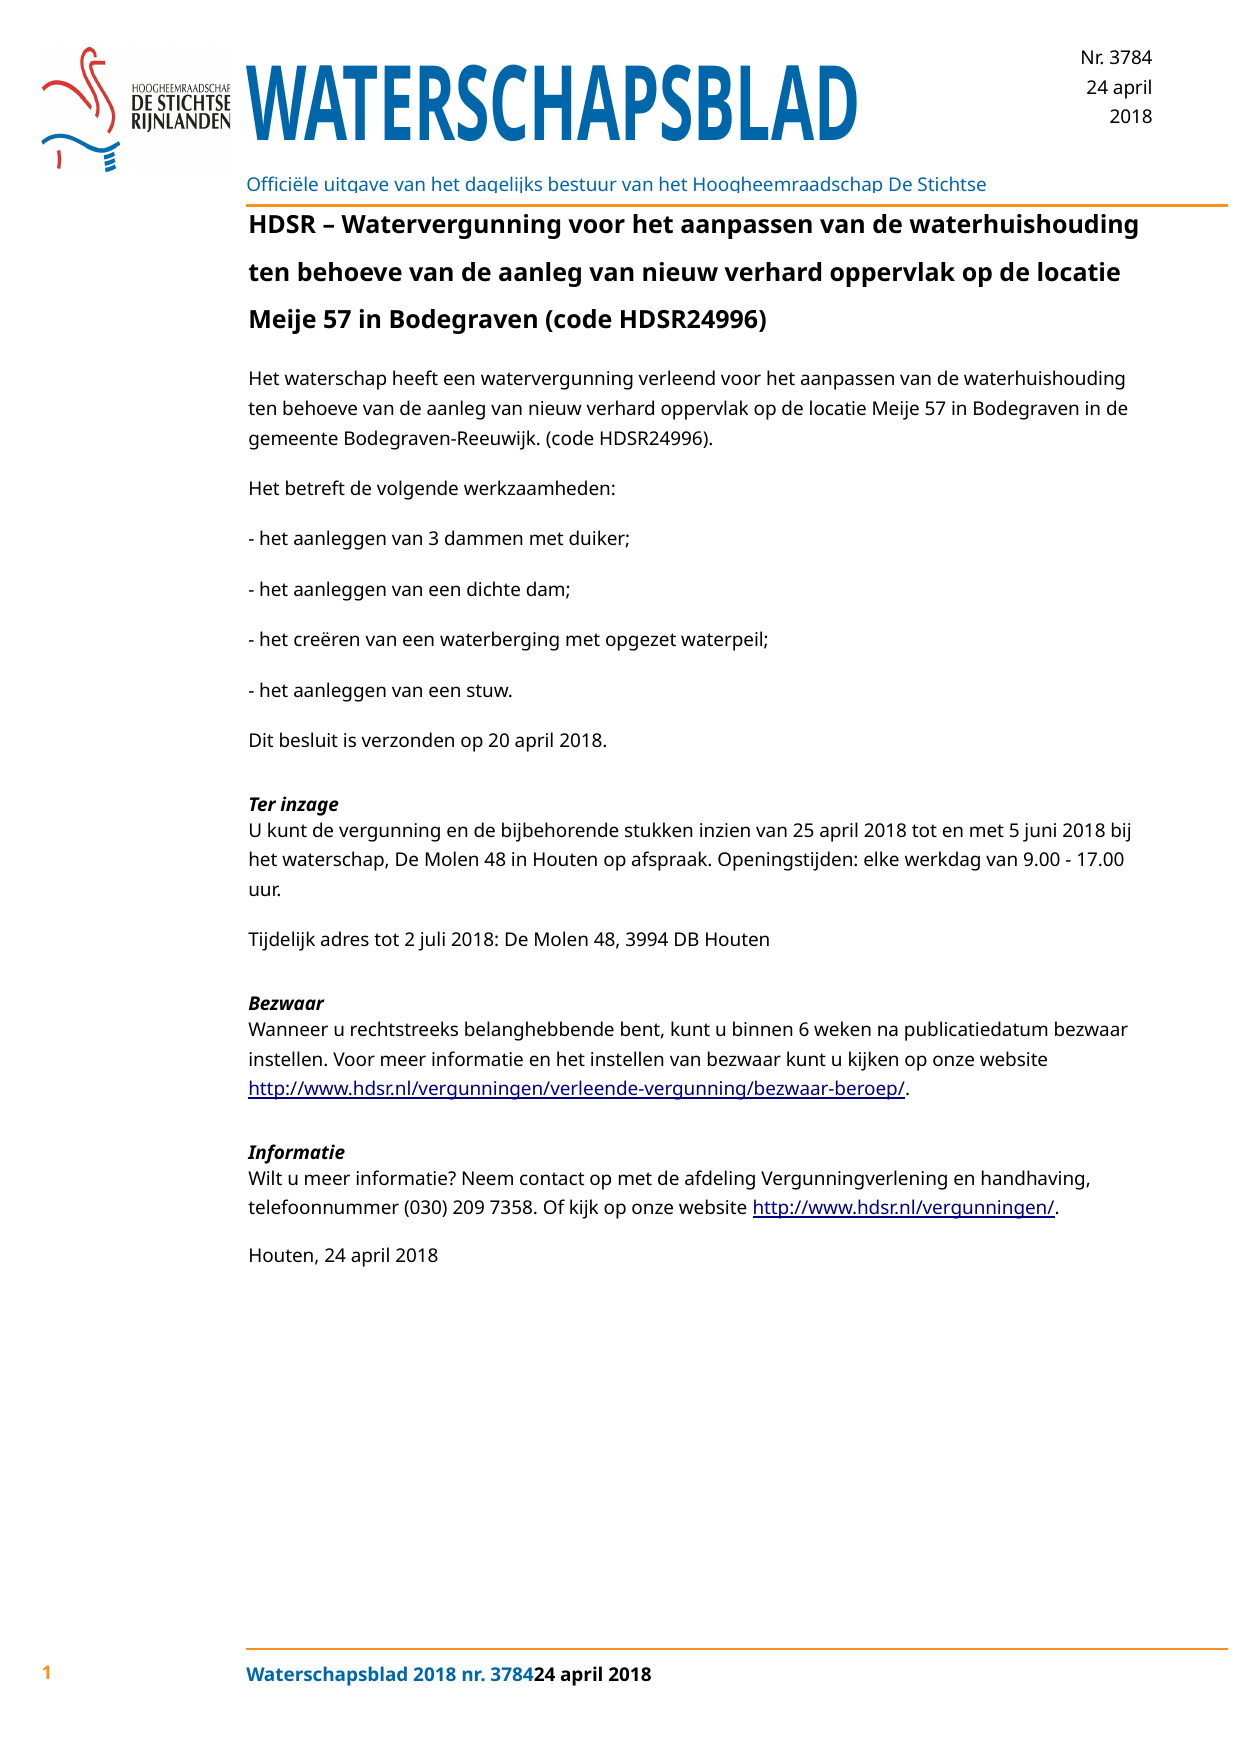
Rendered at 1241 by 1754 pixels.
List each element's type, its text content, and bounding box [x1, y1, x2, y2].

text Tijdelijk adres tot 2 juli 2018: De Molen 48, 3994 DB Houten [248, 926, 1152, 952]
text - het aanleggen van een stuw. [248, 677, 1152, 702]
text Houten, 24 april 2018 [248, 1242, 1152, 1268]
text Het betreft de volgende werkzaamheden: [248, 475, 1152, 501]
text Ter inzage [248, 791, 1152, 817]
text HDSR – Watervergunning voor het aanpassen van de waterhuishouding ten behoeve van de aanleg van nieuw verhard oppervlak op de locatie Meije 57 in Bodegraven (code HDSR24996) [248, 207, 1152, 336]
picture [41, 47, 231, 172]
text - het creëren van een waterberging met opgezet waterpeil; [248, 626, 1152, 652]
text Wilt u meer informatie? Neem contact op met de afdeling Vergunningverlening en handhaving, telefoonnummer (030) 209 7358. Of kijk op onze website http://www.hdsr.nl/vergunningen/. [248, 1165, 1152, 1220]
text - het aanleggen van 3 dammen met duiker; [248, 526, 1152, 551]
text Informatie [248, 1139, 1152, 1165]
text U kunt de vergunning en de bijbehorende stukken inzien van 25 april 2018 tot en met 5 juni 2018 bij het waterschap, De Molen 48 in Houten op afspraak. Openingstijden: elke werkdag van 9.00 - 17.00 uur. [248, 817, 1152, 902]
text Dit besluit is verzonden op 20 april 2018. [248, 727, 1152, 753]
text Bezwaar [248, 990, 1152, 1016]
text - het aanleggen van een dichte dam; [248, 576, 1152, 602]
text Het waterschap heeft een watervergunning verleend voor het aanpassen van de waterhuishouding ten behoeve van de aanleg van nieuw verhard oppervlak op de locatie Meije 57 in Bodegraven in de gemeente Bodegraven-Reeuwijk. (code HDSR24996). [248, 366, 1152, 450]
text Wanneer u rechtstreeks belanghebbende bent, kunt u binnen 6 weken na publicatiedatum bezwaar instellen. Voor meer informatie en het instellen van bezwaar kunt u kijken op onze website http://www.hdsr.nl/vergunningen/verleende-vergunning/bezwaar-beroep/. [248, 1016, 1152, 1101]
